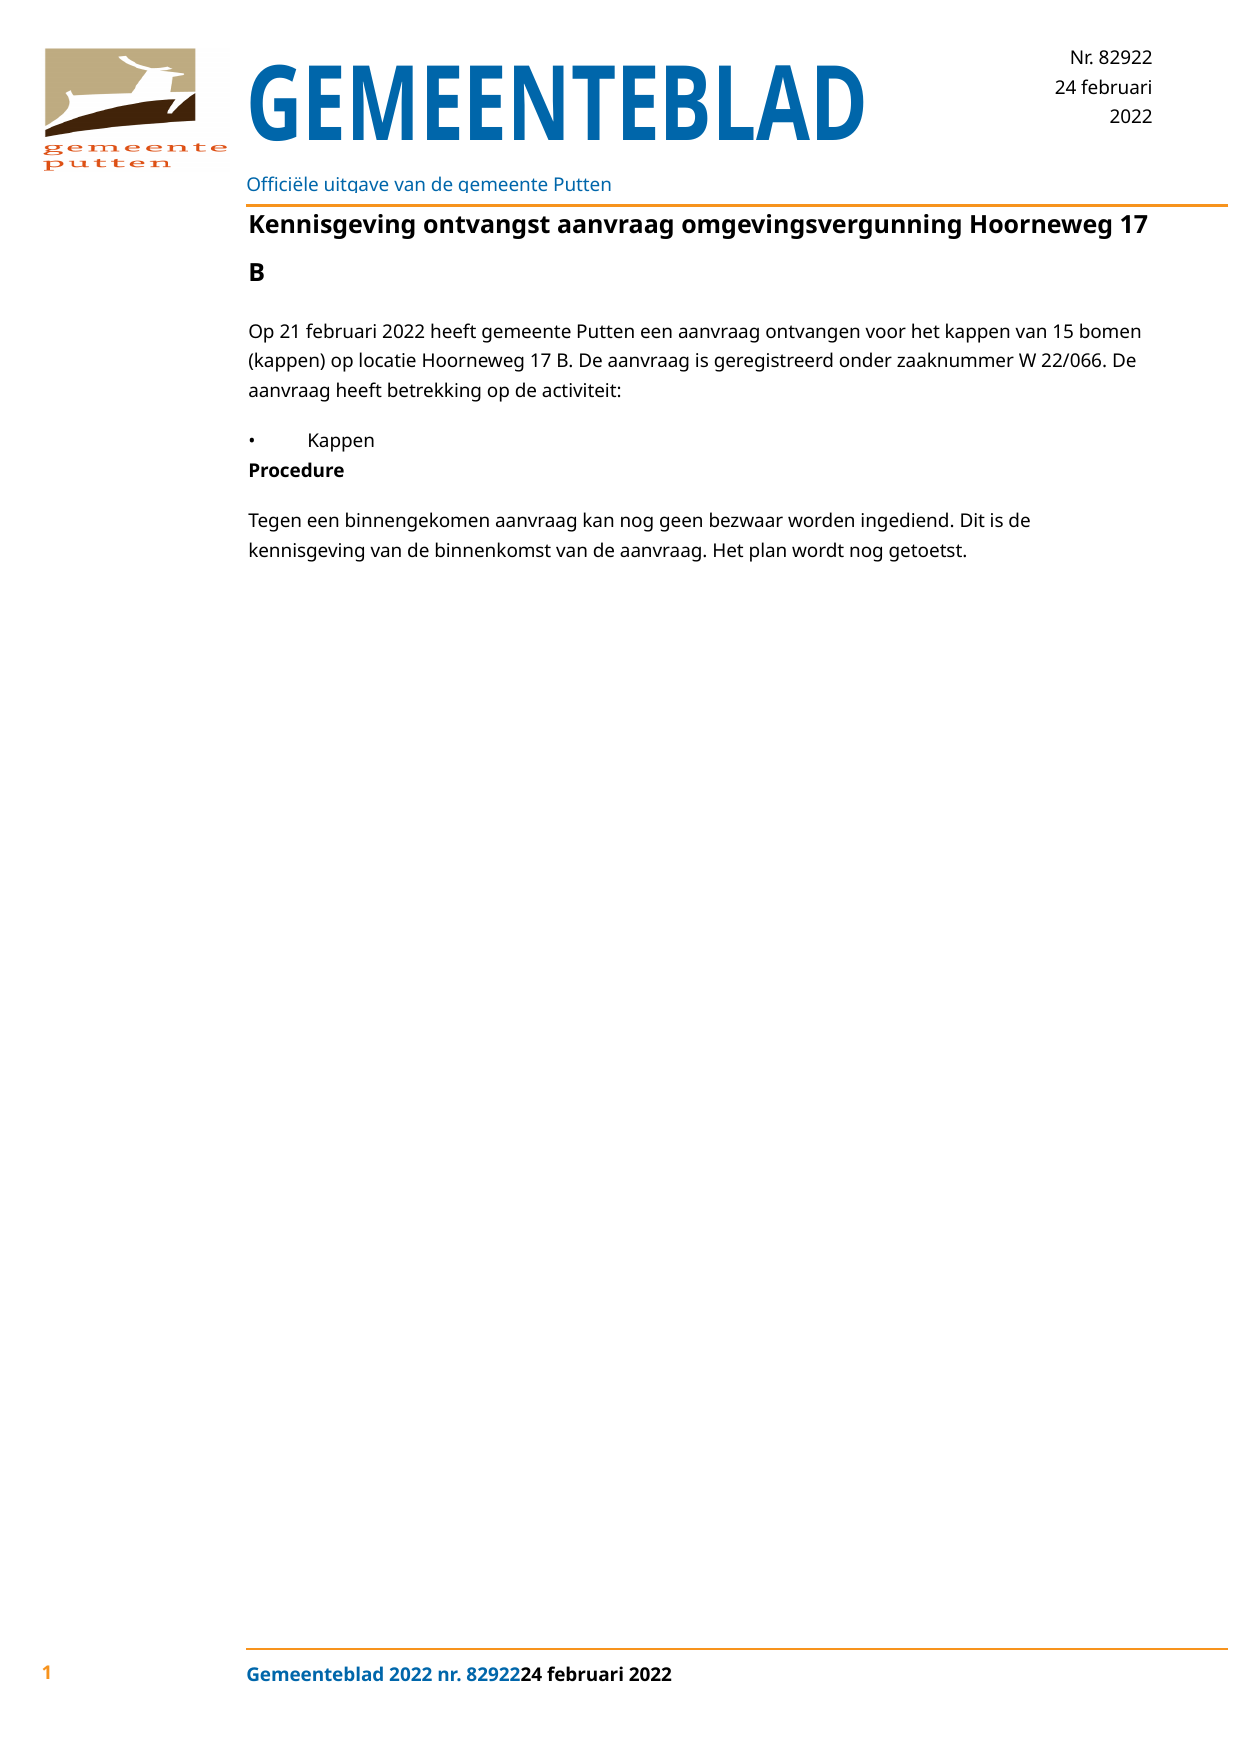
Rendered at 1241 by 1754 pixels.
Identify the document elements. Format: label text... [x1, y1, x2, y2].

text Op 21 februari 2022 heeft gemeente Putten een aanvraag ontvangen voor het kappen van 15 bomen (kappen) op locatie Hoorneweg 17 B. De aanvraag is geregistreerd onder zaaknummer W 22/066. De aanvraag heeft betrekking op de activiteit: [248, 318, 1152, 403]
text Tegen een binnengekomen aanvraag kan nog geen bezwaar worden ingediend. Dit is de kennisgeving van de binnenkomst van de aanvraag. Het plan wordt nog getoetst. [248, 507, 1152, 563]
picture [41, 47, 231, 172]
list Kappen [248, 427, 1152, 453]
text Kennisgeving ontvangst aanvraag omgevingsvergunning Hoorneweg 17 B [248, 207, 1152, 288]
text Procedure [248, 457, 1152, 483]
